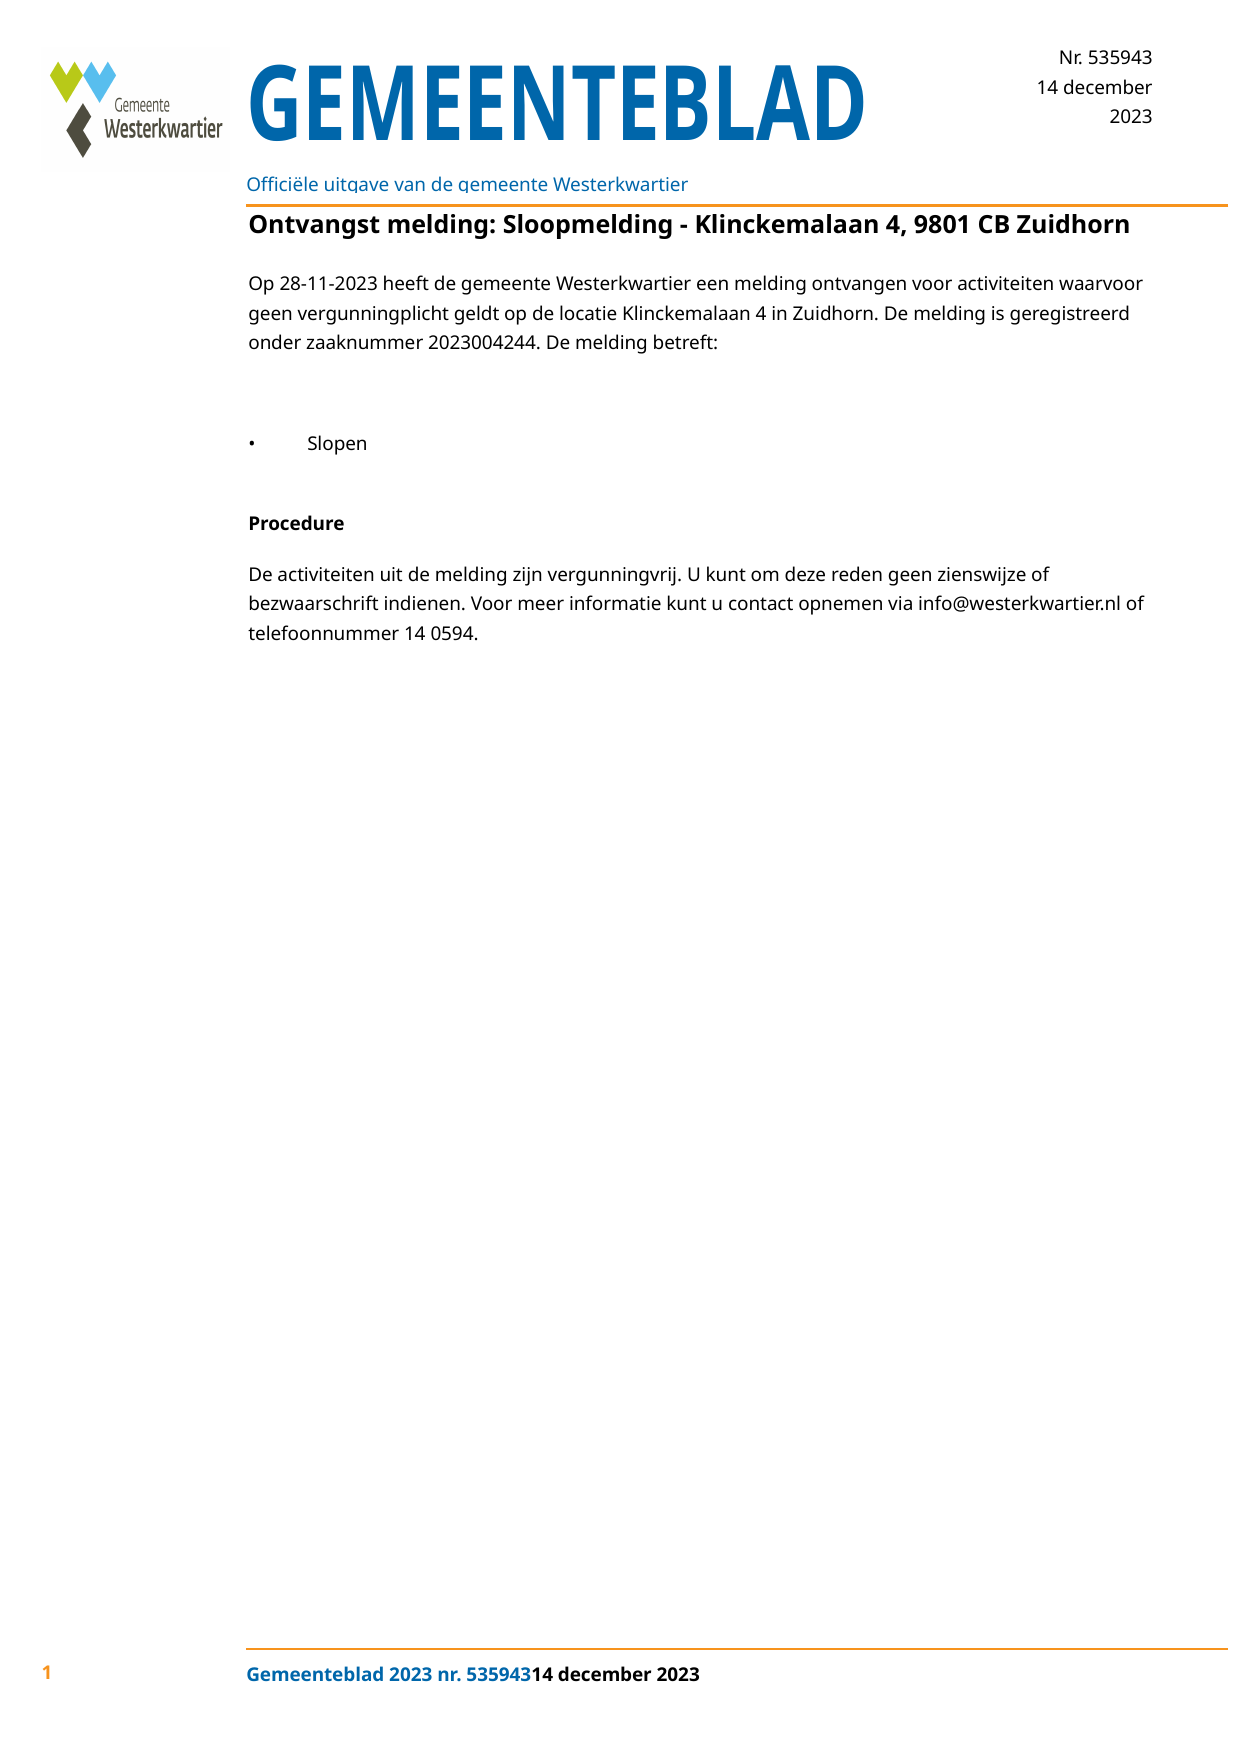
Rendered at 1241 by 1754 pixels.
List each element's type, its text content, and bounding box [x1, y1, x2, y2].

picture [41, 47, 231, 172]
text Ontvangst melding: Sloopmelding - Klinckemalaan 4, 9801 CB Zuidhorn [248, 207, 1152, 241]
text Op 28-11-2023 heeft de gemeente Westerkwartier een melding ontvangen voor activiteiten waarvoor geen vergunningplicht geldt op de locatie Klinckemalaan 4 in Zuidhorn. De melding is geregistreerd onder zaaknummer 2023004244. De melding betreft: [248, 270, 1152, 355]
text Procedure [248, 510, 1152, 536]
text De activiteiten uit de melding zijn vergunningvrij. U kunt om deze reden geen zienswijze of bezwaarschrift indienen. Voor meer informatie kunt u contact opnemen via info@westerkwartier.nl of telefoonnummer 14 0594. [248, 561, 1152, 646]
list Slopen [248, 430, 1152, 456]
